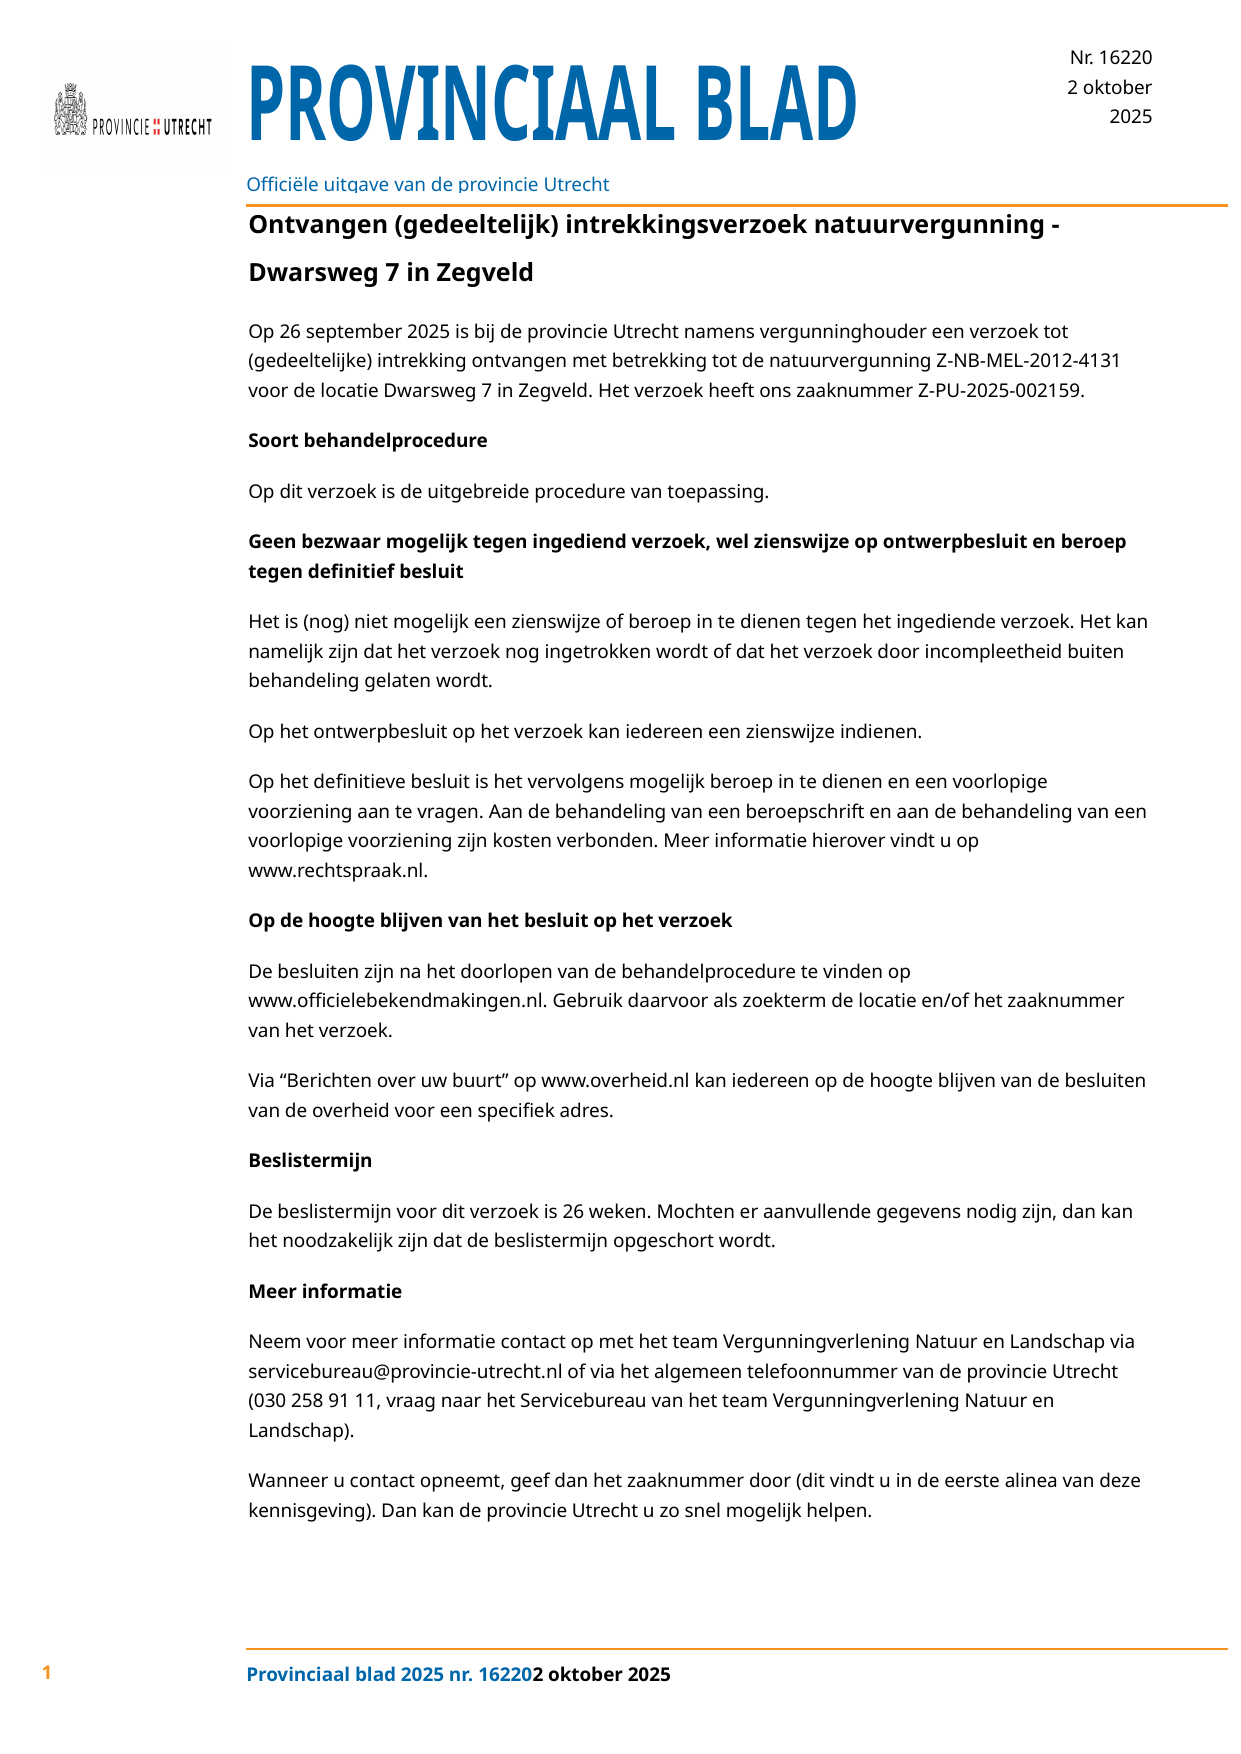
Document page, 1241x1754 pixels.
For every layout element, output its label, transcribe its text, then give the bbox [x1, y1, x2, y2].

text Op de hoogte blijven van het besluit op het verzoek [248, 907, 1152, 933]
text Beslistermijn [248, 1147, 1152, 1173]
text Soort behandelprocedure [248, 427, 1152, 453]
text Via “Berichten over uw buurt” op www.overheid.nl kan iedereen op de hoogte blijven van de besluiten van de overheid voor een specifiek adres. [248, 1067, 1152, 1123]
text Meer informatie [248, 1278, 1152, 1304]
text Op 26 september 2025 is bij de provincie Utrecht namens vergunninghouder een verzoek tot (gedeeltelijke) intrekking ontvangen met betrekking tot de natuurvergunning Z-NB-MEL-2012-4131 voor de locatie Dwarsweg 7 in Zegveld. Het verzoek heeft ons zaaknummer Z-PU-2025-002159. [248, 318, 1152, 403]
text Op het ontwerpbesluit op het verzoek kan iedereen een zienswijze indienen. [248, 718, 1152, 744]
text De besluiten zijn na het doorlopen van de behandelprocedure te vinden op www.officielebekendmakingen.nl. Gebruik daarvoor als zoekterm de locatie en/of het zaaknummer van het verzoek. [248, 958, 1152, 1043]
text Neem voor meer informatie contact op met het team Vergunningverlening Natuur en Landschap via servicebureau@provincie-utrecht.nl of via het algemeen telefoonnummer van de provincie Utrecht (030 258 91 11, vraag naar het Servicebureau van het team Vergunningverlening Natuur en Landschap). [248, 1328, 1152, 1443]
text Op dit verzoek is de uitgebreide procedure van toepassing. [248, 478, 1152, 504]
text Wanneer u contact opneemt, geef dan het zaaknummer door (dit vindt u in de eerste alinea van deze kennisgeving). Dan kan de provincie Utrecht u zo snel mogelijk helpen. [248, 1467, 1152, 1523]
text Geen bezwaar mogelijk tegen ingediend verzoek, wel zienswijze op ontwerpbesluit en beroep tegen definitief besluit [248, 528, 1152, 584]
text Op het definitieve besluit is het vervolgens mogelijk beroep in te dienen en een voorlopige voorziening aan te vragen. Aan de behandeling van een beroepschrift en aan de behandeling van een voorlopige voorziening zijn kosten verbonden. Meer informatie hierover vindt u op www.rechtspraak.nl. [248, 768, 1152, 883]
picture [41, 47, 231, 172]
text Het is (nog) niet mogelijk een zienswijze of beroep in te dienen tegen het ingediende verzoek. Het kan namelijk zijn dat het verzoek nog ingetrokken wordt of dat het verzoek door incompleetheid buiten behandeling gelaten wordt. [248, 608, 1152, 693]
text De beslistermijn voor dit verzoek is 26 weken. Mochten er aanvullende gegevens nodig zijn, dan kan het noodzakelijk zijn dat de beslistermijn opgeschort wordt. [248, 1198, 1152, 1253]
text Ontvangen (gedeeltelijk) intrekkingsverzoek natuurvergunning - Dwarsweg 7 in Zegveld [248, 207, 1152, 288]
